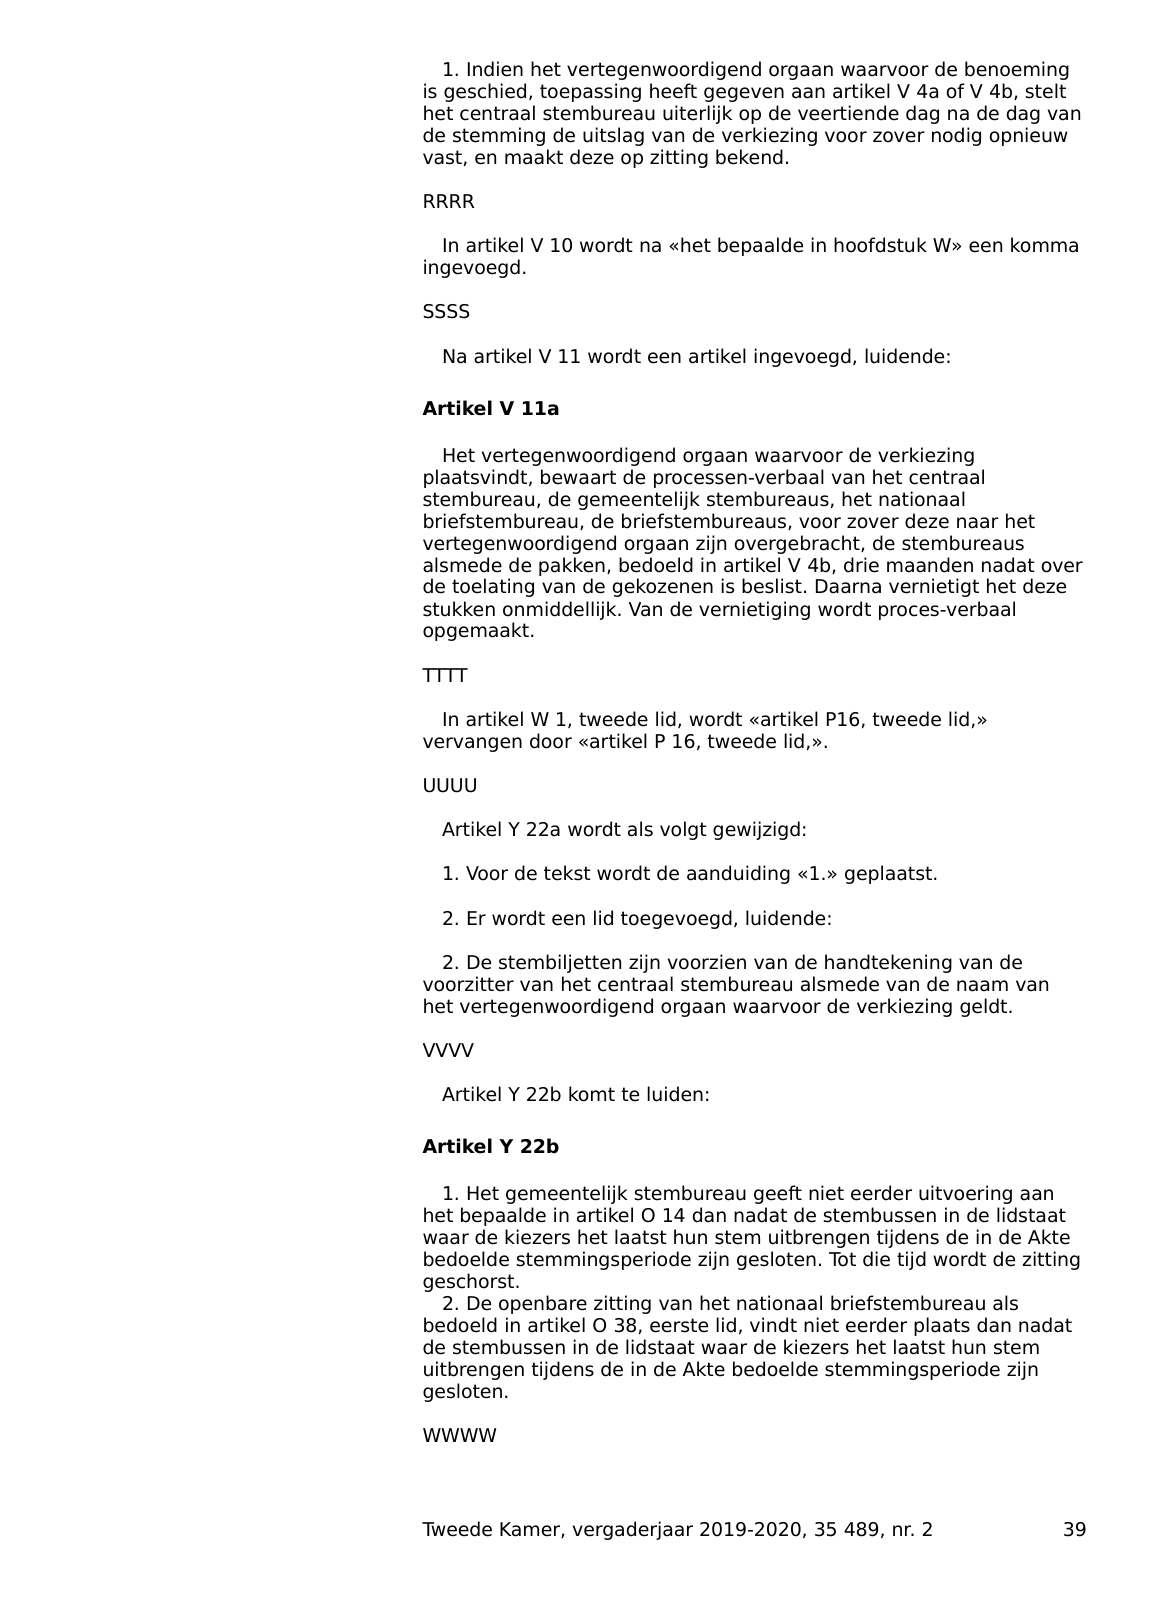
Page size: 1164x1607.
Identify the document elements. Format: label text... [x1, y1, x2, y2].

text SSSS [422, 301, 1087, 323]
text 2. De openbare zitting van het nationaal briefstembureau als bedoeld in artikel O 38, eerste lid, vindt niet eerder plaats dan nadat de stembussen in de lidstaat waar de kiezers het laatst hun stem uitbrengen tijdens de in de Akte bedoelde stemmingsperiode zijn gesloten. [422, 1293, 1087, 1403]
text Na artikel V 11 wordt een artikel ingevoegd, luidende: [422, 346, 1087, 368]
text 2. Er wordt een lid toegevoegd, luidende: [422, 907, 1087, 929]
text Het vertegenwoordigend orgaan waarvoor de verkiezing plaatsvindt, bewaart de processen-verbaal van het centraal stembureau, de gemeentelijk stembureaus, het nationaal briefstembureau, de briefstembureaus, voor zover deze naar het vertegenwoordigend orgaan zijn overgebracht, de stembureaus alsmede de pakken, bedoeld in artikel V 4b, drie maanden nadat over de toelating van de gekozenen is beslist. Daarna vernietigt het deze stukken onmiddellijk. Van de vernietiging wordt proces-verbaal opgemaakt. [422, 444, 1087, 642]
text TTTT [422, 664, 1087, 687]
text In artikel V 10 wordt na «het bepaalde in hoofdstuk W» een komma ingevoegd. [422, 235, 1087, 279]
text 1. Voor de tekst wordt de aanduiding «1.» geplaatst. [422, 863, 1087, 885]
subtitle Artikel Y 22b [422, 1136, 1087, 1158]
text RRRR [422, 191, 1087, 213]
subtitle Artikel V 11a [422, 398, 1087, 419]
text 1. Het gemeentelijk stembureau geeft niet eerder uitvoering aan het bepaalde in artikel O 14 dan nadat de stembussen in de lidstaat waar de kiezers het laatst hun stem uitbrengen tijdens de in de Akte bedoelde stemmingsperiode zijn gesloten. Tot die tijd wordt de zitting geschorst. [422, 1183, 1087, 1293]
text 1. Indien het vertegenwoordigend orgaan waarvoor de benoeming is geschied, toepassing heeft gegeven aan artikel V 4a of V 4b, stelt het centraal stembureau uiterlijk op de veertiende dag na de dag van de stemming de uitslag van de verkiezing voor zover nodig opnieuw vast, en maakt deze op zitting bekend. [422, 59, 1087, 169]
text VVVV [422, 1040, 1087, 1062]
text WWWW [422, 1425, 1087, 1447]
text 2. De stembiljetten zijn voorzien van de handtekening van de voorzitter van het centraal stembureau alsmede van de naam van het vertegenwoordigend orgaan waarvoor de verkiezing geldt. [422, 952, 1087, 1017]
text Artikel Y 22b komt te luiden: [422, 1084, 1087, 1106]
text UUUU [422, 775, 1087, 797]
text Artikel Y 22a wordt als volgt gewijzigd: [422, 819, 1087, 841]
text In artikel W 1, tweede lid, wordt «artikel P16, tweede lid,» vervangen door «artikel P 16, tweede lid,». [422, 709, 1087, 753]
